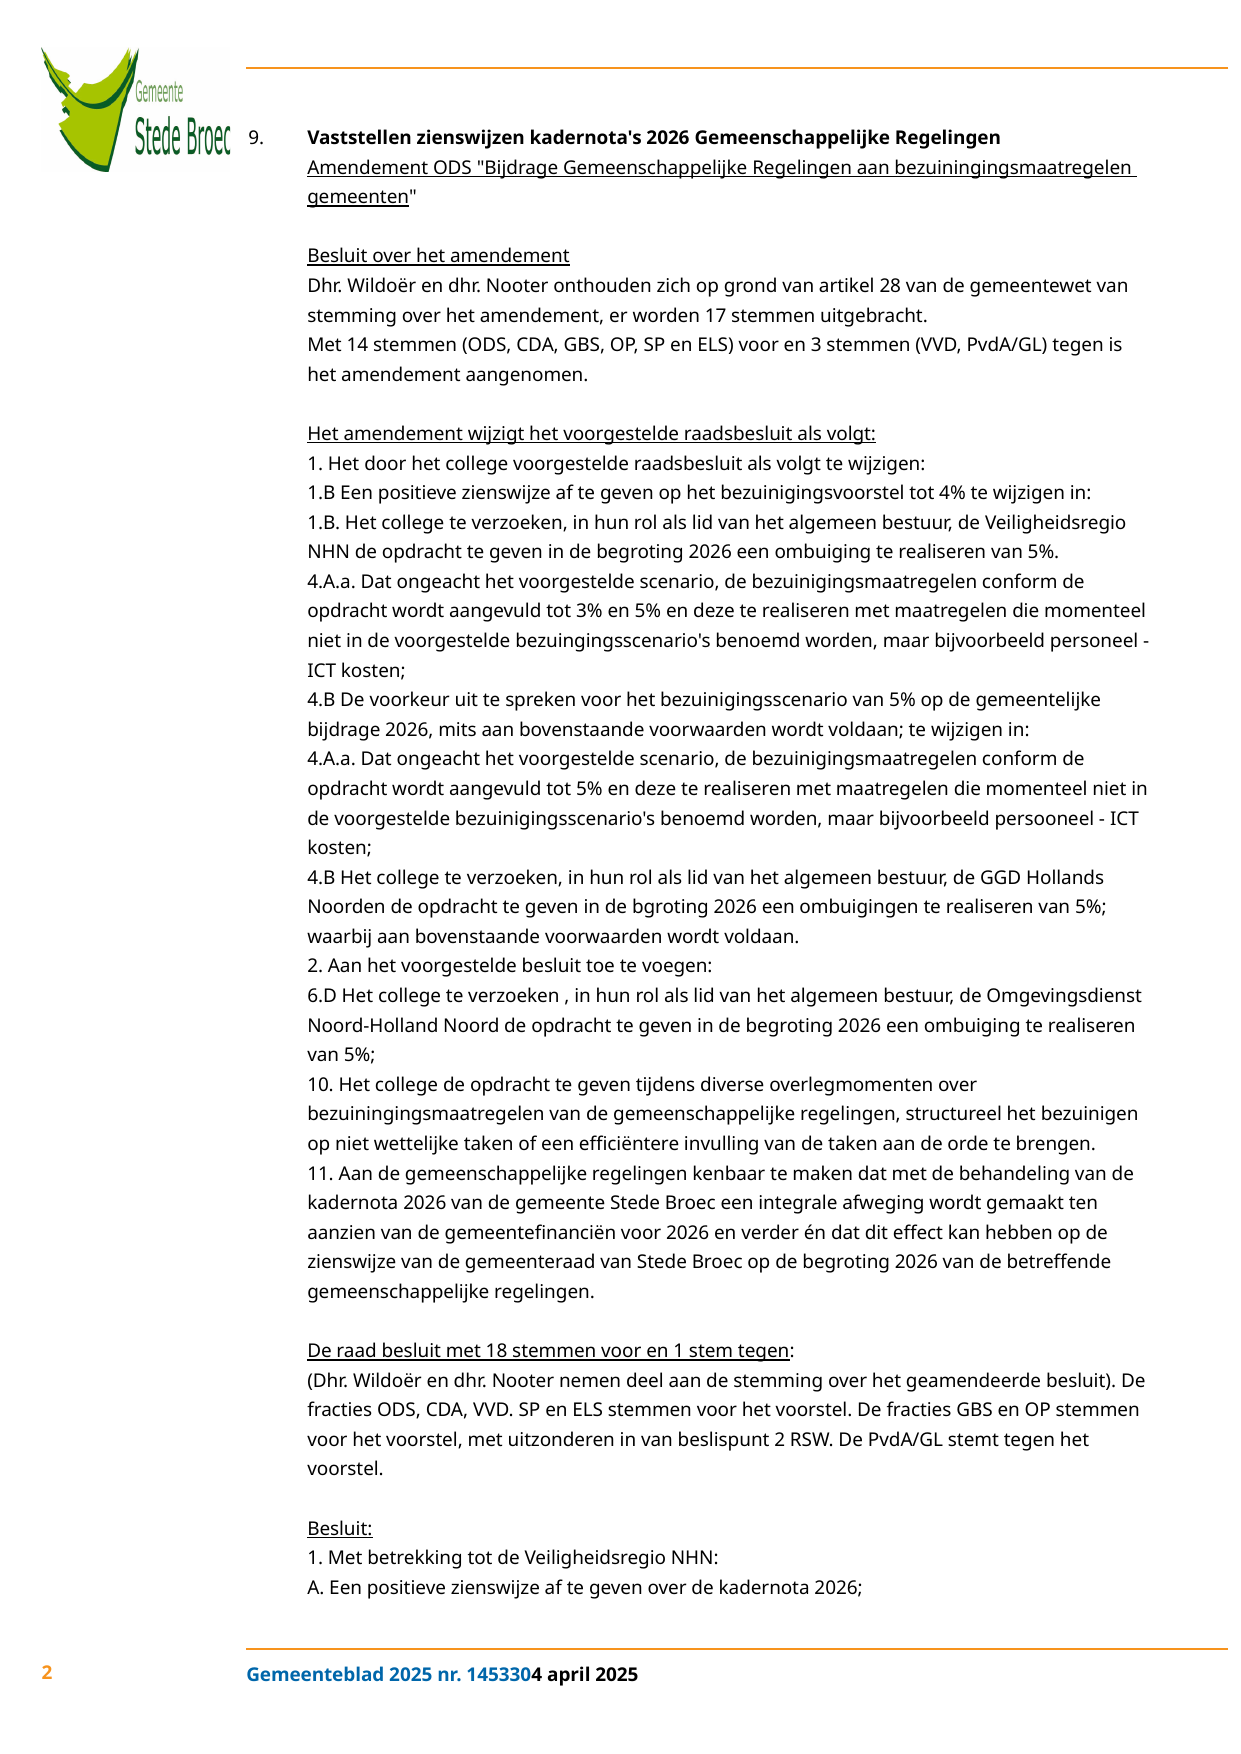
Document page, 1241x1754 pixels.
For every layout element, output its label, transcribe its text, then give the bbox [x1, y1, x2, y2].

list 1. Met betrekking tot de Veiligheidsregio NHN: [248, 1544, 1152, 1570]
list Het amendement wijzigt het voorgestelde raadsbesluit als volgt: [248, 420, 1152, 446]
list Vaststellen zienswijzen kadernota's 2026 Gemeenschappelijke Regelingen [248, 124, 1152, 150]
list Amendement ODS "Bijdrage Gemeenschappelijke Regelingen aan bezuiningingsmaatregelen gemeenten" [248, 154, 1152, 209]
list Besluit: [248, 1515, 1152, 1541]
list 1.B. Het college te verzoeken, in hun rol als lid van het algemeen bestuur, de Veiligheidsregio NHN de opdracht te geven in de begroting 2026 een ombuiging te realiseren van 5%. [248, 509, 1152, 564]
picture [41, 47, 231, 172]
list De raad besluit met 18 stemmen voor en 1 stem tegen: [248, 1337, 1152, 1363]
list 10. Het college de opdracht te geven tijdens diverse overlegmomenten over bezuiningingsmaatregelen van de gemeenschappelijke regelingen, structureel het bezuinigen op niet wettelijke taken of een efficiëntere invulling van de taken aan de orde te brengen. [248, 1071, 1152, 1156]
list A. Een positieve zienswijze af te geven over de kadernota 2026; [248, 1574, 1152, 1600]
list Besluit over het amendement [248, 243, 1152, 268]
list 4.A.a. Dat ongeacht het voorgestelde scenario, de bezuinigingsmaatregelen conform de opdracht wordt aangevuld tot 3% en 5% en deze te realiseren met maatregelen die momenteel niet in de voorgestelde bezuingingsscenario's benoemd worden, maar bijvoorbeeld personeel - ICT kosten; [248, 568, 1152, 683]
list 2. Aan het voorgestelde besluit toe te voegen: [248, 953, 1152, 978]
list 1.B Een positieve zienswijze af te geven op het bezuinigingsvoorstel tot 4% te wijzigen in: [248, 479, 1152, 505]
list 1. Het door het college voorgestelde raadsbesluit als volgt te wijzigen: [248, 450, 1152, 476]
list 4.B Het college te verzoeken, in hun rol als lid van het algemeen bestuur, de GGD Hollands Noorden de opdracht te geven in de bgroting 2026 een ombuigingen te realiseren van 5%; waarbij aan bovenstaande voorwaarden wordt voldaan. [248, 864, 1152, 949]
list (Dhr. Wildoër en dhr. Nooter nemen deel aan de stemming over het geamendeerde besluit). De fracties ODS, CDA, VVD. SP en ELS stemmen voor het voorstel. De fracties GBS en OP stemmen voor het voorstel, met uitzonderen in van beslispunt 2 RSW. De PvdA/GL stemt tegen het voorstel. [248, 1367, 1152, 1481]
list 6.D Het college te verzoeken , in hun rol als lid van het algemeen bestuur, de Omgevingsdienst Noord-Holland Noord de opdracht te geven in de begroting 2026 een ombuiging te realiseren van 5%; [248, 982, 1152, 1067]
list 4.B De voorkeur uit te spreken voor het bezuinigingsscenario van 5% op de gemeentelijke bijdrage 2026, mits aan bovenstaande voorwaarden wordt voldaan; te wijzigen in: [248, 686, 1152, 742]
list Met 14 stemmen (ODS, CDA, GBS, OP, SP en ELS) voor en 3 stemmen (VVD, PvdA/GL) tegen is het amendement aangenomen. [248, 331, 1152, 387]
list Dhr. Wildoër en dhr. Nooter onthouden zich op grond van artikel 28 van de gemeentewet van stemming over het amendement, er worden 17 stemmen uitgebracht. [248, 272, 1152, 328]
list 4.A.a. Dat ongeacht het voorgestelde scenario, de bezuinigingsmaatregelen conform de opdracht wordt aangevuld tot 5% en deze te realiseren met maatregelen die momenteel niet in de voorgestelde bezuinigingsscenario's benoemd worden, maar bijvoorbeeld persooneel - ICT kosten; [248, 746, 1152, 860]
list 11. Aan de gemeenschappelijke regelingen kenbaar te maken dat met de behandeling van de kadernota 2026 van de gemeente Stede Broec een integrale afweging wordt gemaakt ten aanzien van de gemeentefinanciën voor 2026 en verder én dat dit effect kan hebben op de zienswijze van de gemeenteraad van Stede Broec op de begroting 2026 van de betreffende gemeenschappelijke regelingen. [248, 1160, 1152, 1304]
